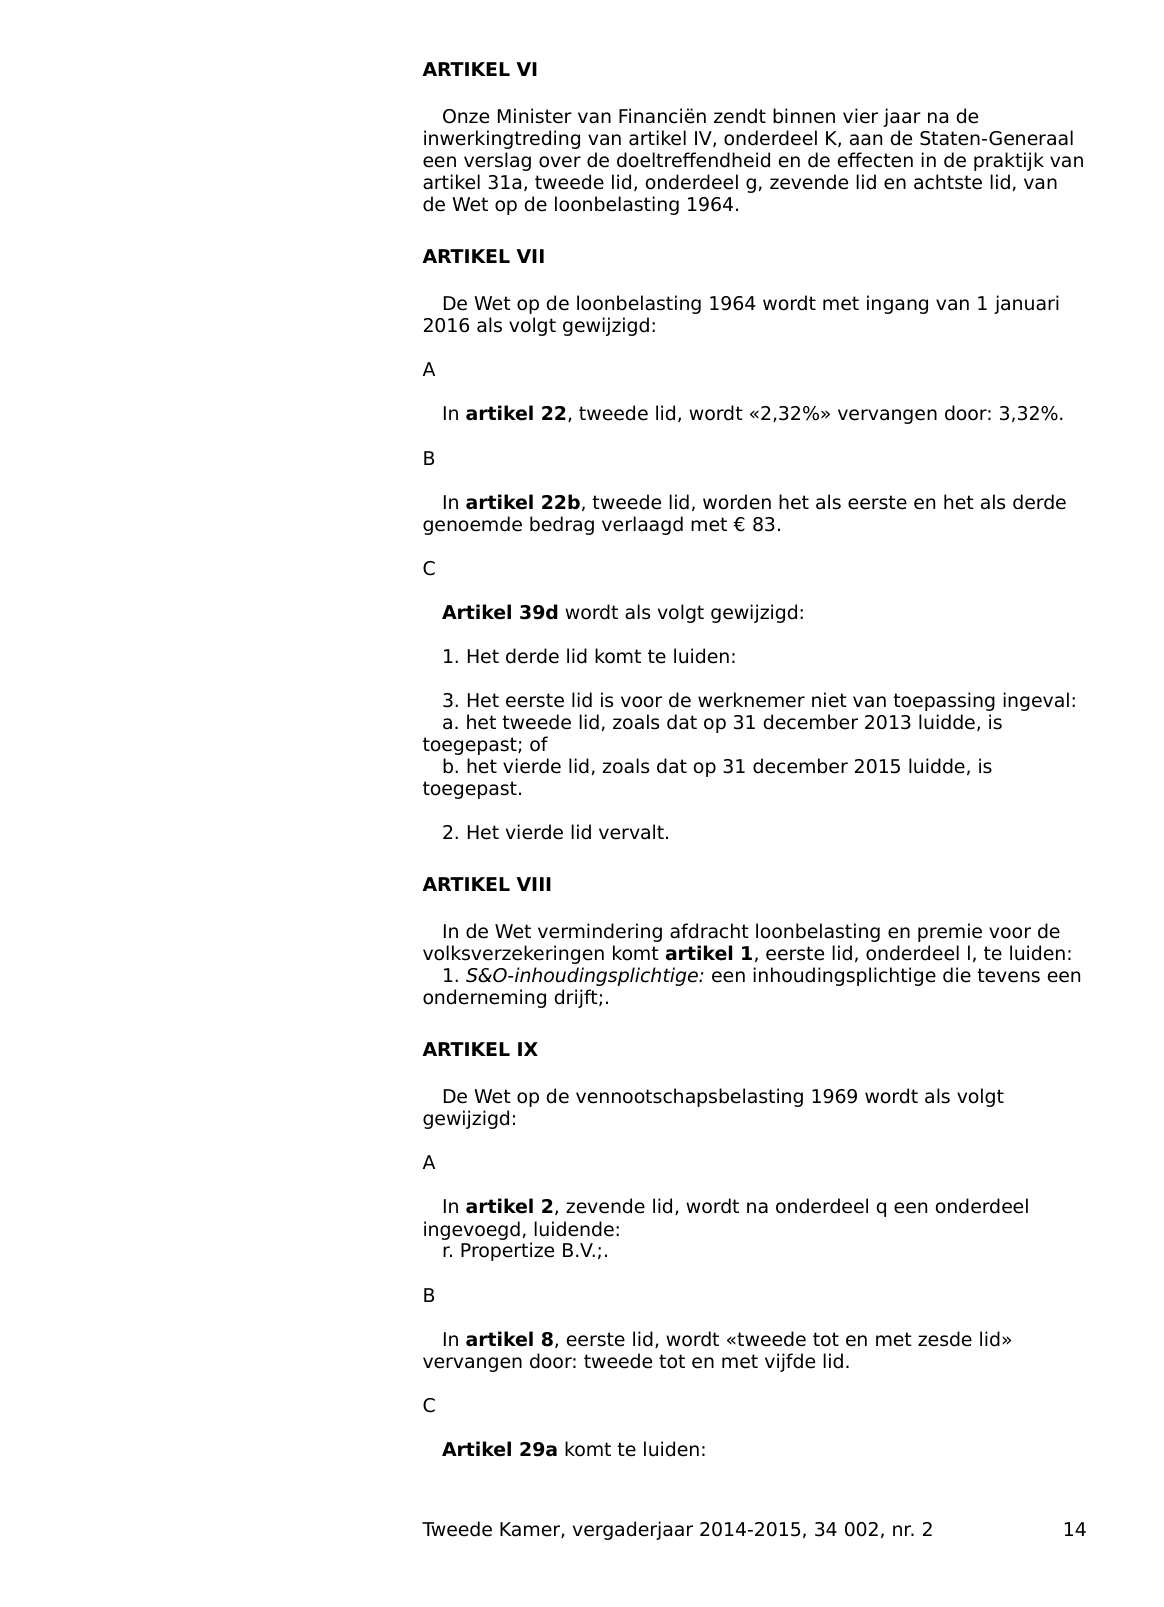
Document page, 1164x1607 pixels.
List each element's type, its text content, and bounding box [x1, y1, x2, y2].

text In artikel 22b, tweede lid, worden het als eerste en het als derde genoemde bedrag verlaagd met € 83. [422, 492, 1087, 536]
text Artikel 29a komt te luiden: [422, 1439, 1087, 1461]
text De Wet op de loonbelasting 1964 wordt met ingang van 1 januari 2016 als volgt gewijzigd: [422, 293, 1087, 337]
text b. het vierde lid, zoals dat op 31 december 2015 luidde, is toegepast. [422, 756, 1087, 800]
text In artikel 8, eerste lid, wordt «tweede tot en met zesde lid» vervangen door: tweede tot en met vijfde lid. [422, 1329, 1087, 1373]
text In de Wet vermindering afdracht loonbelasting en premie voor de volksverzekeringen komt artikel 1, eerste lid, onderdeel l, te luiden: [422, 921, 1087, 965]
text Artikel 39d wordt als volgt gewijzigd: [422, 602, 1087, 624]
subtitle ARTIKEL VII [422, 246, 1087, 268]
text Onze Minister van Financiën zendt binnen vier jaar na de inwerkingtreding van artikel IV, onderdeel K, aan de Staten-Generaal een verslag over de doeltreffendheid en de effecten in de praktijk van artikel 31a, tweede lid, onderdeel g, zevende lid en achtste lid, van de Wet op de loonbelasting 1964. [422, 106, 1087, 216]
subtitle ARTIKEL VIII [422, 874, 1087, 896]
text a. het tweede lid, zoals dat op 31 december 2013 luidde, is toegepast; of [422, 712, 1087, 756]
text 2. Het vierde lid vervalt. [422, 822, 1087, 844]
subtitle ARTIKEL IX [422, 1039, 1087, 1061]
text 1. Het derde lid komt te luiden: [422, 646, 1087, 668]
text De Wet op de vennootschapsbelasting 1969 wordt als volgt gewijzigd: [422, 1086, 1087, 1130]
text B [422, 447, 1087, 469]
text C [422, 1395, 1087, 1417]
text r. Propertize B.V.;. [422, 1240, 1087, 1262]
subtitle ARTIKEL VI [422, 59, 1087, 81]
text In artikel 22, tweede lid, wordt «2,32%» vervangen door: 3,32%. [422, 403, 1087, 425]
text 3. Het eerste lid is voor de werknemer niet van toepassing ingeval: [422, 690, 1087, 712]
text A [422, 1152, 1087, 1174]
text 1. S&O-inhoudingsplichtige: een inhoudingsplichtige die tevens een onderneming drijft;. [422, 965, 1087, 1009]
text A [422, 359, 1087, 381]
text B [422, 1284, 1087, 1307]
text In artikel 2, zevende lid, wordt na onderdeel q een onderdeel ingevoegd, luidende: [422, 1196, 1087, 1240]
text C [422, 558, 1087, 580]
